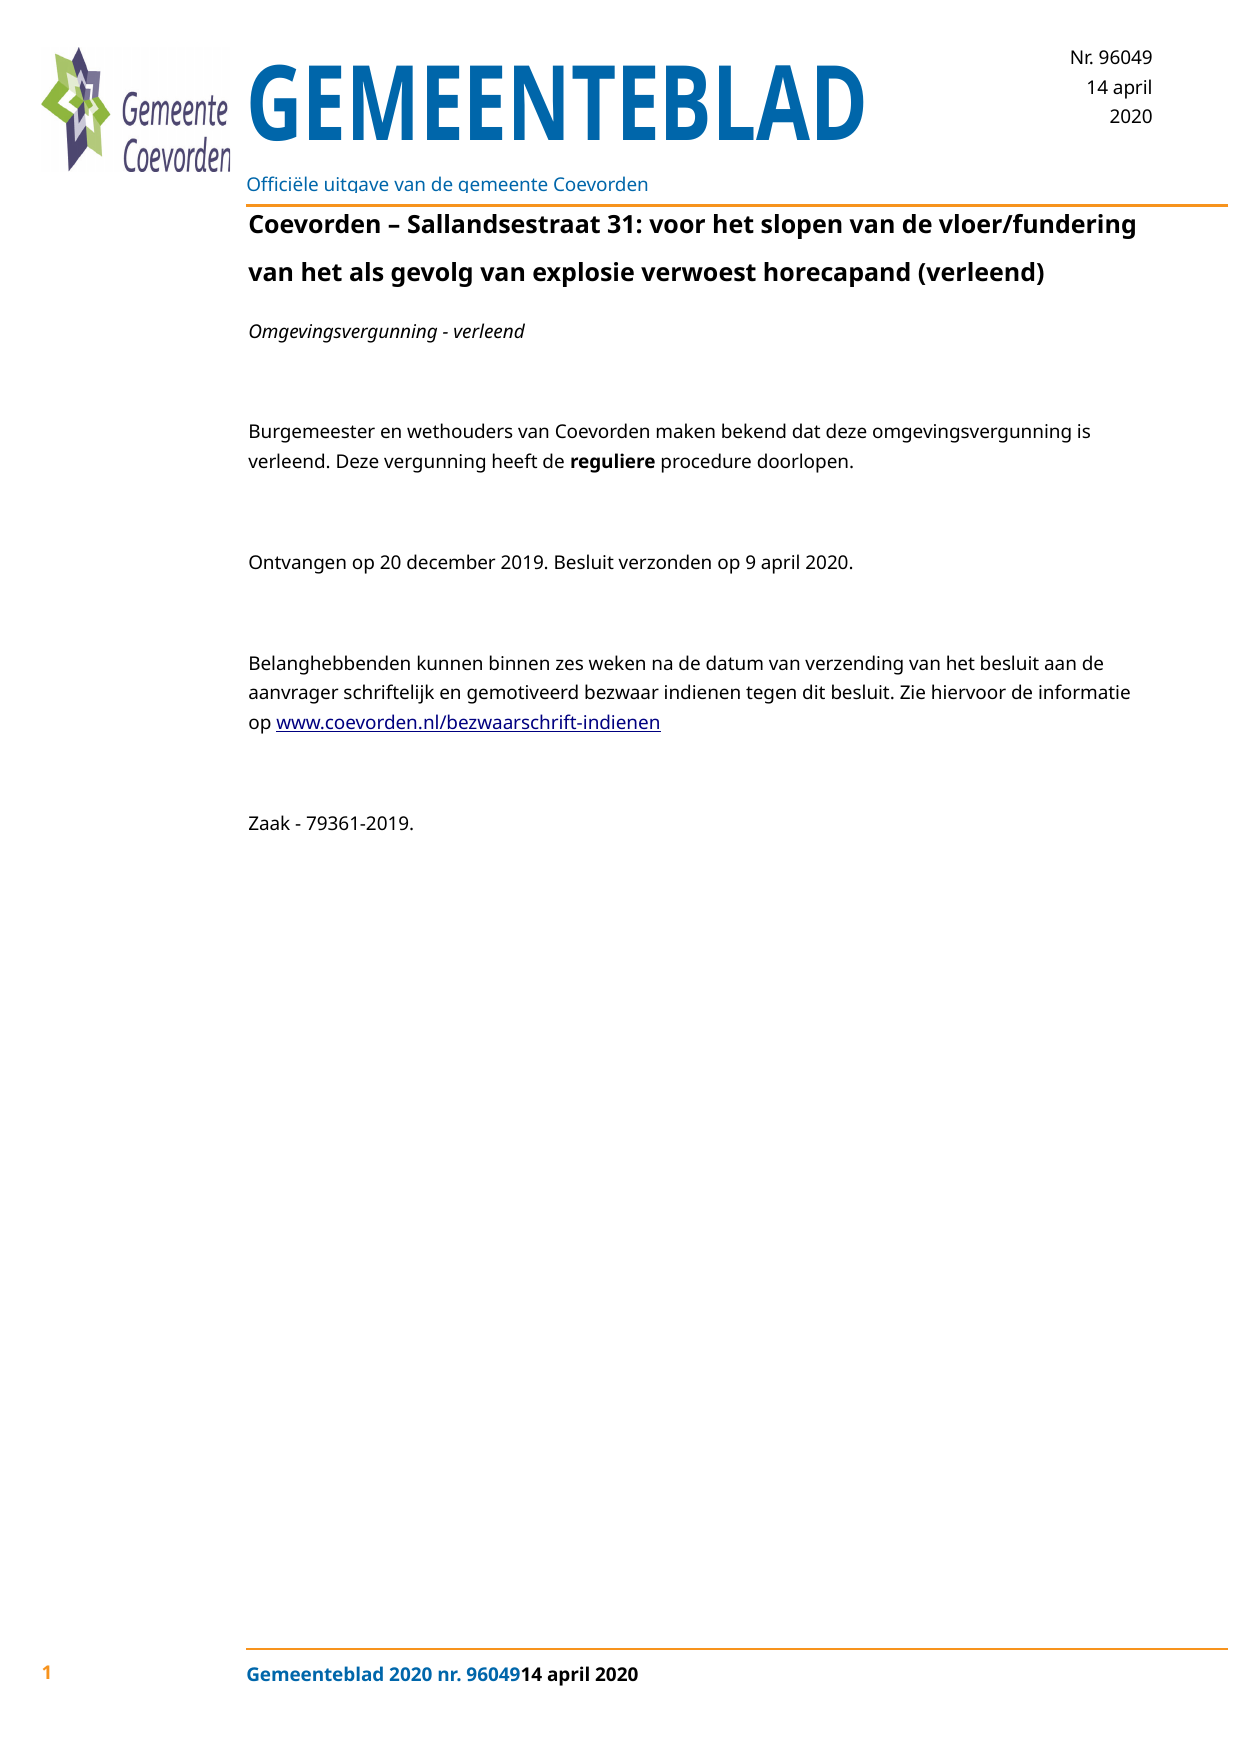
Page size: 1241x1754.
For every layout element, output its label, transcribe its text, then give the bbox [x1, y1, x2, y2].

text Coevorden – Sallandsestraat 31: voor het slopen van de vloer/fundering van het als gevolg van explosie verwoest horecapand (verleend) [248, 207, 1152, 288]
text Ontvangen op 20 december 2019. Besluit verzonden op 9 april 2020. [248, 549, 1152, 575]
text Omgevingsvergunning - verleend [248, 318, 1152, 344]
text Belanghebbenden kunnen binnen zes weken na de datum van verzending van het besluit aan de aanvrager schriftelijk en gemotiveerd bezwaar indienen tegen dit besluit. Zie hiervoor de informatie op www.coevorden.nl/bezwaarschrift-indienen [248, 650, 1152, 735]
text Zaak - 79361-2019. [248, 810, 1152, 836]
picture [41, 47, 231, 172]
text Burgemeester en wethouders van Coevorden maken bekend dat deze omgevingsvergunning is verleend. Deze vergunning heeft de reguliere procedure doorlopen. [248, 419, 1152, 474]
